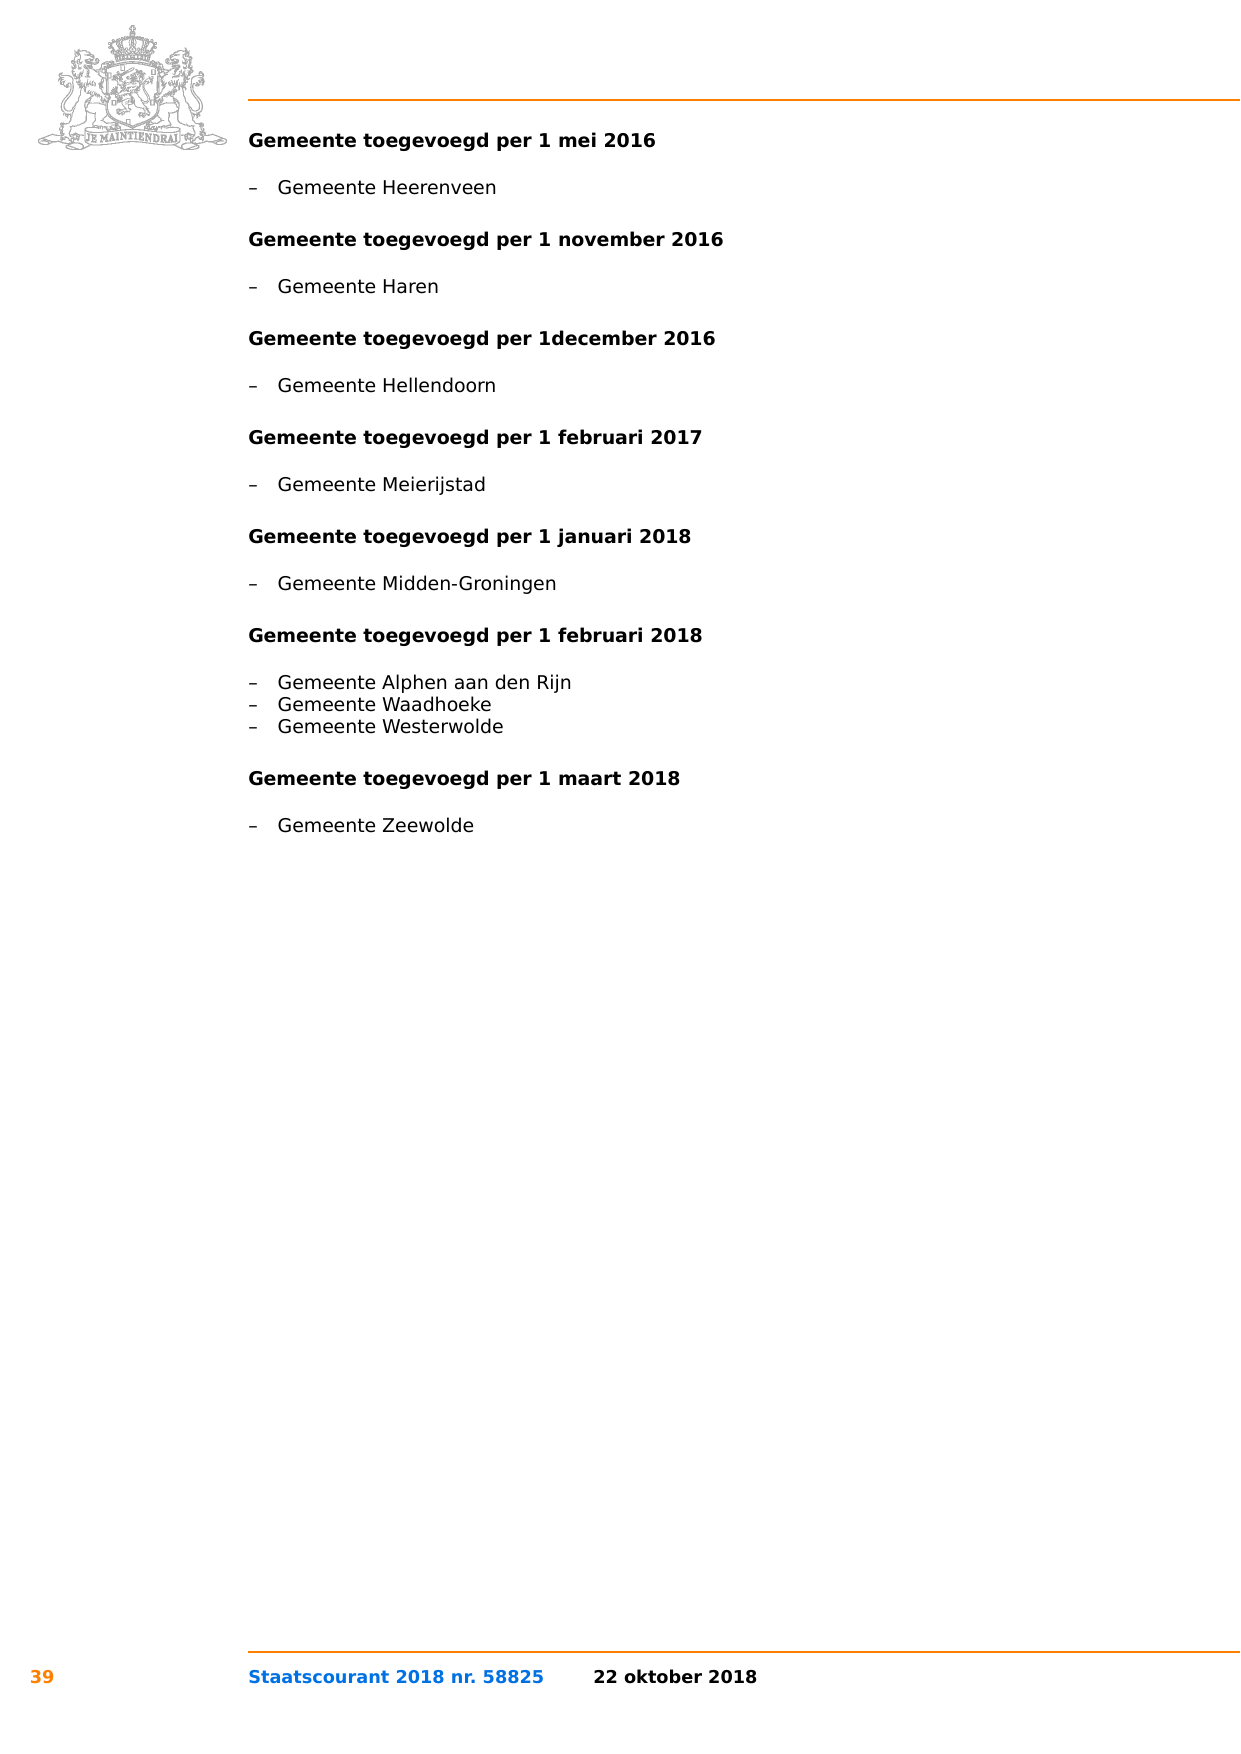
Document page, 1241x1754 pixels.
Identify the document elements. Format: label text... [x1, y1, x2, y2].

subtitle Gemeente toegevoegd per 1 februari 2018 [248, 625, 1163, 647]
picture [38, 25, 227, 150]
text – Gemeente Meierijstad [248, 474, 1163, 496]
subtitle Gemeente toegevoegd per 1 november 2016 [248, 229, 1163, 251]
text – Gemeente Waadhoeke [248, 694, 1163, 716]
text – Gemeente Zeewolde [248, 814, 1163, 837]
subtitle Gemeente toegevoegd per 1december 2016 [248, 328, 1163, 350]
text – Gemeente Hellendoorn [248, 375, 1163, 397]
text – Gemeente Alphen aan den Rijn [248, 672, 1163, 694]
text – Gemeente Haren [248, 276, 1163, 298]
subtitle Gemeente toegevoegd per 1 februari 2017 [248, 427, 1163, 449]
subtitle Gemeente toegevoegd per 1 maart 2018 [248, 768, 1163, 789]
subtitle Gemeente toegevoegd per 1 mei 2016 [248, 130, 1163, 152]
text – Gemeente Westerwolde [248, 716, 1163, 738]
text – Gemeente Midden-Groningen [248, 573, 1163, 595]
text – Gemeente Heerenveen [248, 177, 1163, 199]
subtitle Gemeente toegevoegd per 1 januari 2018 [248, 526, 1163, 548]
